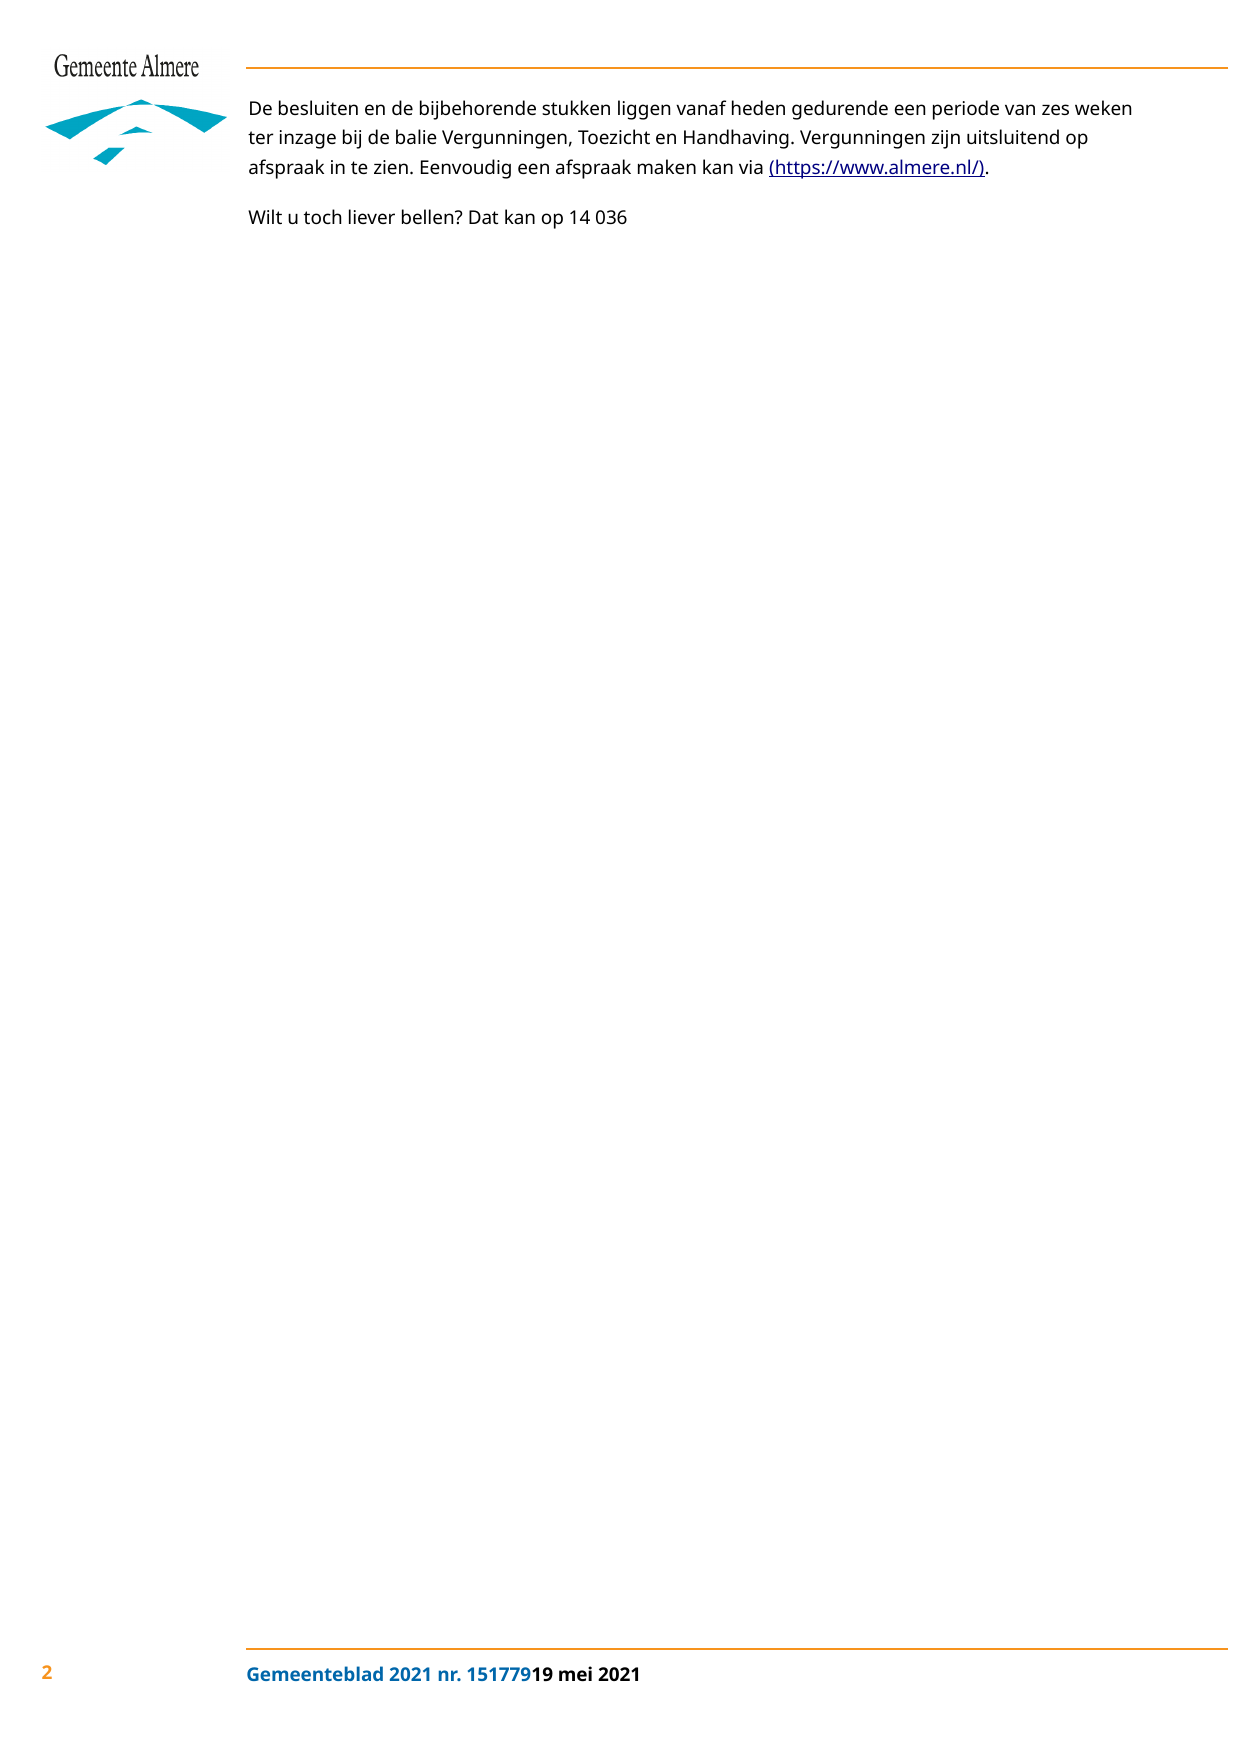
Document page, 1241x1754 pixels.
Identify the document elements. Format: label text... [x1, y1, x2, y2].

text De besluiten en de bijbehorende stukken liggen vanaf heden gedurende een periode van zes weken ter inzage bij de balie Vergunningen, Toezicht en Handhaving. Vergunningen zijn uitsluitend op afspraak in te zien. Eenvoudig een afspraak maken kan via (https://www.almere.nl/). [248, 95, 1152, 180]
text Wilt u toch liever bellen? Dat kan op 14 036 [248, 204, 1152, 230]
picture [41, 47, 231, 172]
